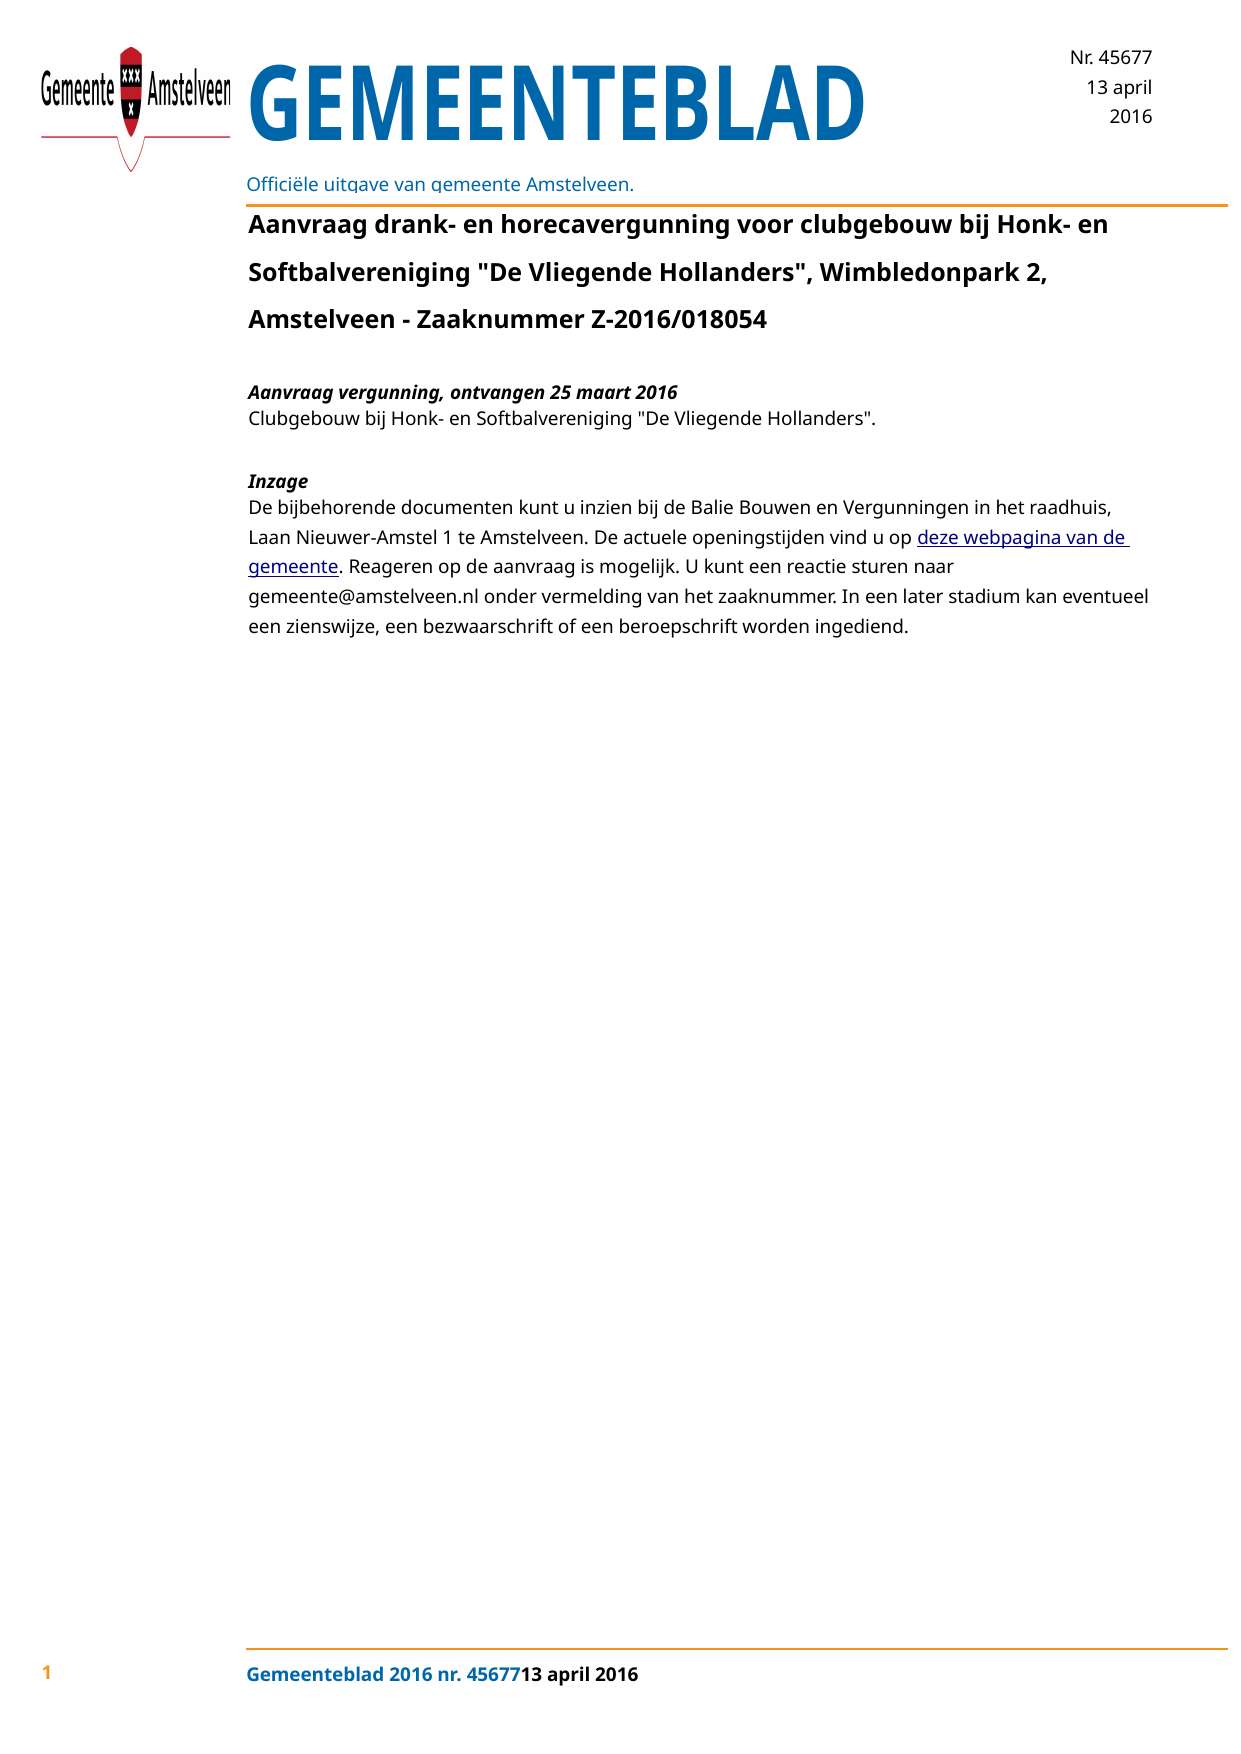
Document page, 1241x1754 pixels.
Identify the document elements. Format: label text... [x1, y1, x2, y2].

text Aanvraag vergunning, ontvangen 25 maart 2016 [248, 379, 1152, 405]
text Inzage [248, 469, 1152, 494]
text Clubgebouw bij Honk- en Softbalvereniging "De Vliegende Hollanders". [248, 405, 1152, 431]
text Aanvraag drank- en horecavergunning voor clubgebouw bij Honk- en Softbalvereniging "De Vliegende Hollanders", Wimbledonpark 2, Amstelveen - Zaaknummer Z-2016/018054 [248, 207, 1152, 336]
picture [41, 47, 231, 172]
text De bijbehorende documenten kunt u inzien bij de Balie Bouwen en Vergunningen in het raadhuis, Laan Nieuwer-Amstel 1 te Amstelveen. De actuele openingstijden vind u op deze webpagina van de gemeente. Reageren op de aanvraag is mogelijk. U kunt een reactie sturen naar gemeente@amstelveen.nl onder vermelding van het zaaknummer. In een later stadium kan eventueel een zienswijze, een bezwaarschrift of een beroepschrift worden ingediend. [248, 494, 1152, 638]
